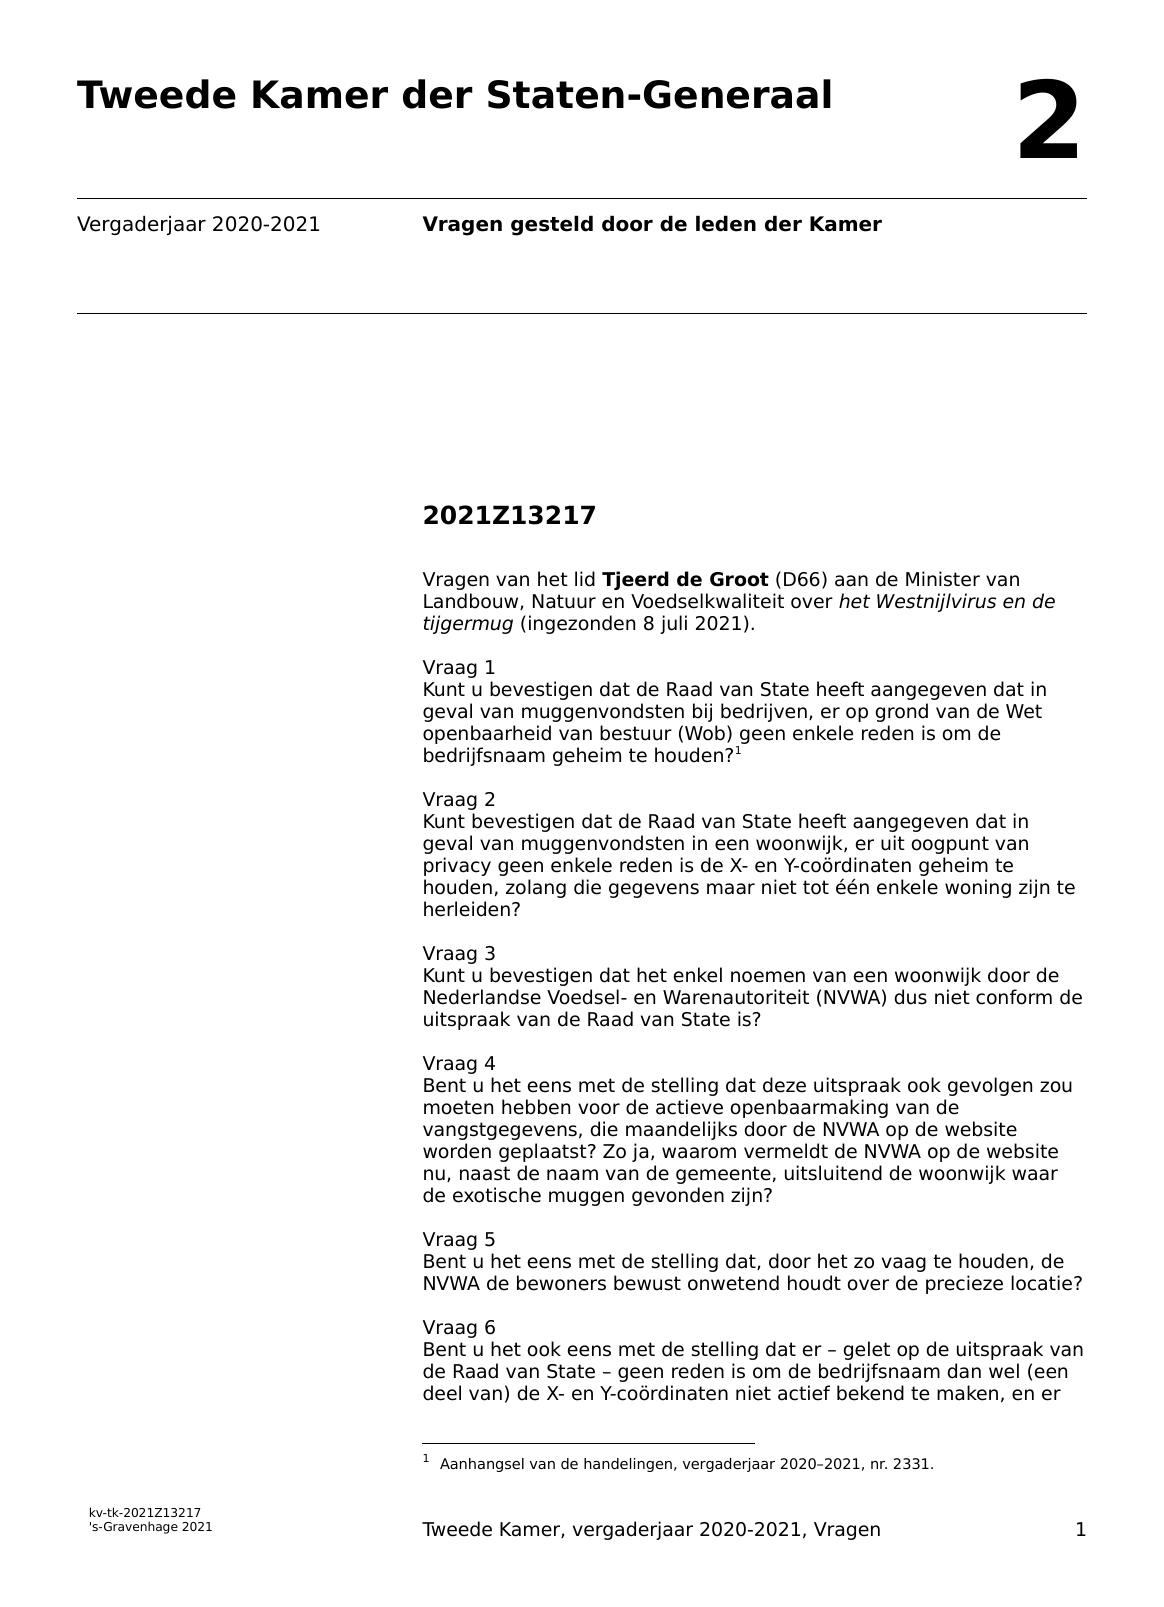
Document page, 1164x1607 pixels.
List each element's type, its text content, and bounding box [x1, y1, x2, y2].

text Vraag 6 [422, 1317, 1087, 1339]
text Vraag 3 [422, 943, 1087, 965]
text kv-tk-2021Z13217 [88, 1506, 323, 1520]
text Aanhangsel van de handelingen, vergaderjaar 2020–2021, nr. 2331. [422, 1452, 1087, 1474]
text Kunt u bevestigen dat de Raad van State heeft aangegeven dat in geval van muggenvondsten bij bedrijven, er op grond van de Wet openbaarheid van bestuur (Wob) geen enkele reden is om de bedrijfsnaam geheim te houden? [422, 679, 1087, 767]
table_header 2 [886, 59, 1087, 198]
text 2021Z13217 [422, 501, 1087, 531]
text Kunt bevestigen dat de Raad van State heeft aangegeven dat in geval van muggenvondsten in een woonwijk, er uit oogpunt van privacy geen enkele reden is de X- en Y-coördinaten geheim te houden, zolang die gegevens maar niet tot één enkele woning zijn te herleiden? [422, 811, 1087, 921]
text Vraag 2 [422, 789, 1087, 811]
table_cell Vergaderjaar 2020-2021 [77, 199, 422, 313]
text Vragen van het lid Tjeerd de Groot (D66) aan de Minister van Landbouw, Natuur en Voedselkwaliteit over het Westnijlvirus en de tijgermug (ingezonden 8 juli 2021). [422, 569, 1087, 635]
text Vraag 1 [422, 657, 1087, 679]
text Vraag 5 [422, 1229, 1087, 1251]
text Bent u het ook eens met de stelling dat er – gelet op de uitspraak van de Raad van State – geen reden is om de bedrijfsnaam dan wel (een deel van) de X- en Y-coördinaten niet actief bekend te maken, en er [422, 1339, 1087, 1405]
text Vraag 4 [422, 1053, 1087, 1075]
table_header Tweede Kamer der Staten-Generaal [77, 59, 886, 198]
text Kunt u bevestigen dat het enkel noemen van een woonwijk door de Nederlandse Voedsel- en Warenautoriteit (NVWA) dus niet conform de uitspraak van de Raad van State is? [422, 965, 1087, 1031]
text Bent u het eens met de stelling dat, door het zo vaag te houden, de NVWA de bewoners bewust onwetend houdt over de precieze locatie? [422, 1251, 1087, 1295]
text 's-Gravenhage 2021 [88, 1520, 323, 1534]
table_cell Vragen gesteld door de leden der Kamer [422, 199, 1087, 313]
text Bent u het eens met de stelling dat deze uitspraak ook gevolgen zou moeten hebben voor de actieve openbaarmaking van de vangstgegevens, die maandelijks door de NVWA op de website worden geplaatst? Zo ja, waarom vermeldt de NVWA op de website nu, naast de naam van de gemeente, uitsluitend de woonwijk waar de exotische muggen gevonden zijn? [422, 1075, 1087, 1207]
